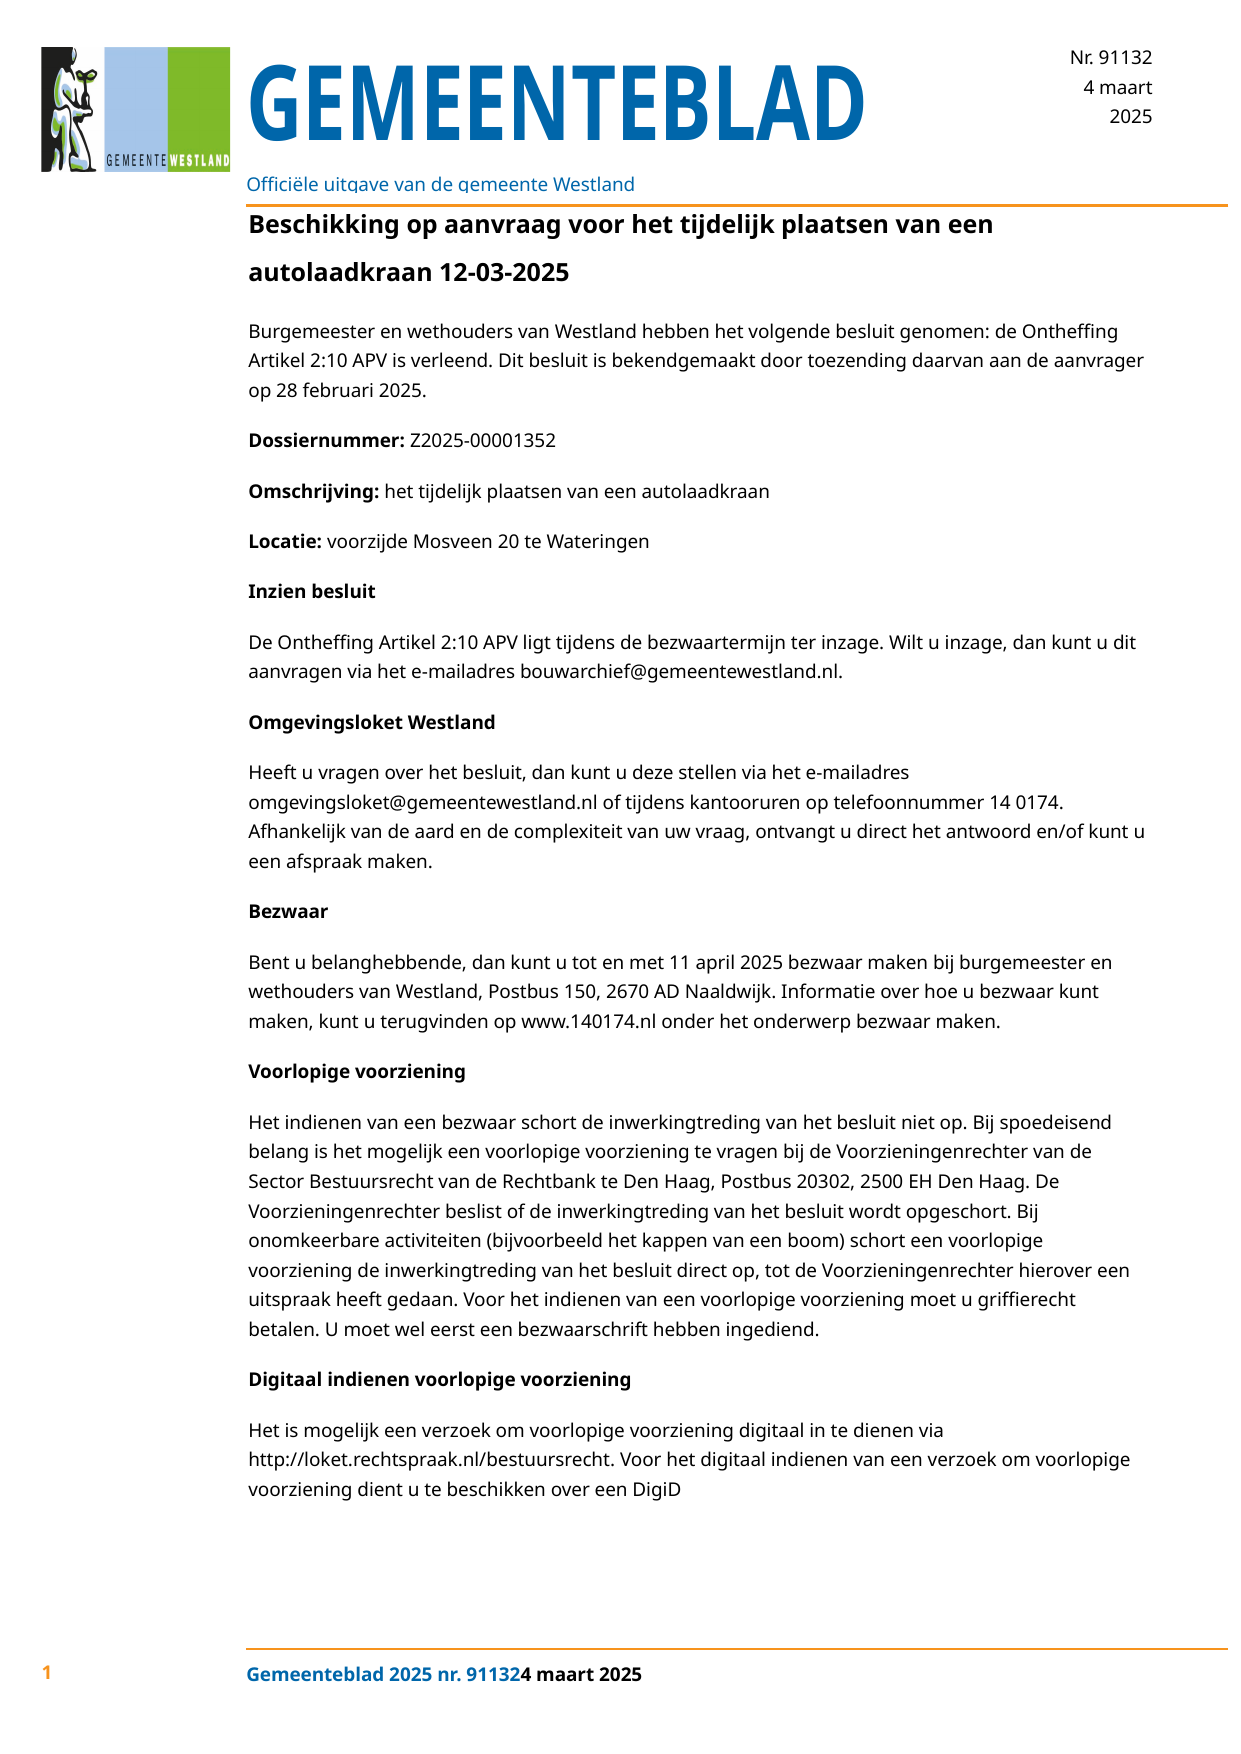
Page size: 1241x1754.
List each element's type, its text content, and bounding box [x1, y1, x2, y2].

text Digitaal indienen voorlopige voorziening [248, 1367, 1152, 1392]
text Inzien besluit [248, 579, 1152, 604]
text Bent u belanghebbende, dan kunt u tot en met 11 april 2025 bezwaar maken bij burgemeester en wethouders van Westland, Postbus 150, 2670 AD Naaldwijk. Informatie over hoe u bezwaar kunt maken, kunt u terugvinden op www.140174.nl onder het onderwerp bezwaar maken. [248, 949, 1152, 1034]
text Bezwaar [248, 899, 1152, 924]
text Locatie: voorzijde Mosveen 20 te Wateringen [248, 528, 1152, 554]
text Voorlopige voorziening [248, 1059, 1152, 1084]
text Heeft u vragen over het besluit, dan kunt u deze stellen via het e-mailadres omgevingsloket@gemeentewestland.nl of tijdens kantooruren op telefoonnummer 14 0174. Afhankelijk van de aard en de complexiteit van uw vraag, ontvangt u direct het antwoord en/of kunt u een afspraak maken. [248, 759, 1152, 874]
text Beschikking op aanvraag voor het tijdelijk plaatsen van een autolaadkraan 12-03-2025 [248, 207, 1152, 288]
text Dossiernummer: Z2025-00001352 [248, 427, 1152, 453]
text Het is mogelijk een verzoek om voorlopige voorziening digitaal in te dienen via http://loket.rechtspraak.nl/bestuursrecht. Voor het digitaal indienen van een verzoek om voorlopige voorziening dient u te beschikken over een DigiD [248, 1417, 1152, 1502]
text Burgemeester en wethouders van Westland hebben het volgende besluit genomen: de Ontheffing Artikel 2:10 APV is verleend. Dit besluit is bekendgemaakt door toezending daarvan aan de aanvrager op 28 februari 2025. [248, 318, 1152, 403]
text De Ontheffing Artikel 2:10 APV ligt tijdens de bezwaartermijn ter inzage. Wilt u inzage, dan kunt u dit aanvragen via het e-mailadres bouwarchief@gemeentewestland.nl. [248, 629, 1152, 684]
text Omschrijving: het tijdelijk plaatsen van een autolaadkraan [248, 478, 1152, 504]
text Omgevingsloket Westland [248, 709, 1152, 735]
picture [41, 47, 231, 172]
text Het indienen van een bezwaar schort de inwerkingtreding van het besluit niet op. Bij spoedeisend belang is het mogelijk een voorlopige voorziening te vragen bij de Voorzieningenrechter van de Sector Bestuursrecht van de Rechtbank te Den Haag, Postbus 20302, 2500 EH Den Haag. De Voorzieningenrechter beslist of de inwerkingtreding van het besluit wordt opgeschort. Bij onomkeerbare activiteiten (bijvoorbeeld het kappen van een boom) schort een voorlopige voorziening de inwerkingtreding van het besluit direct op, tot de Voorzieningenrechter hierover een uitspraak heeft gedaan. Voor het indienen van een voorlopige voorziening moet u griffierecht betalen. U moet wel eerst een bezwaarschrift hebben ingediend. [248, 1109, 1152, 1342]
